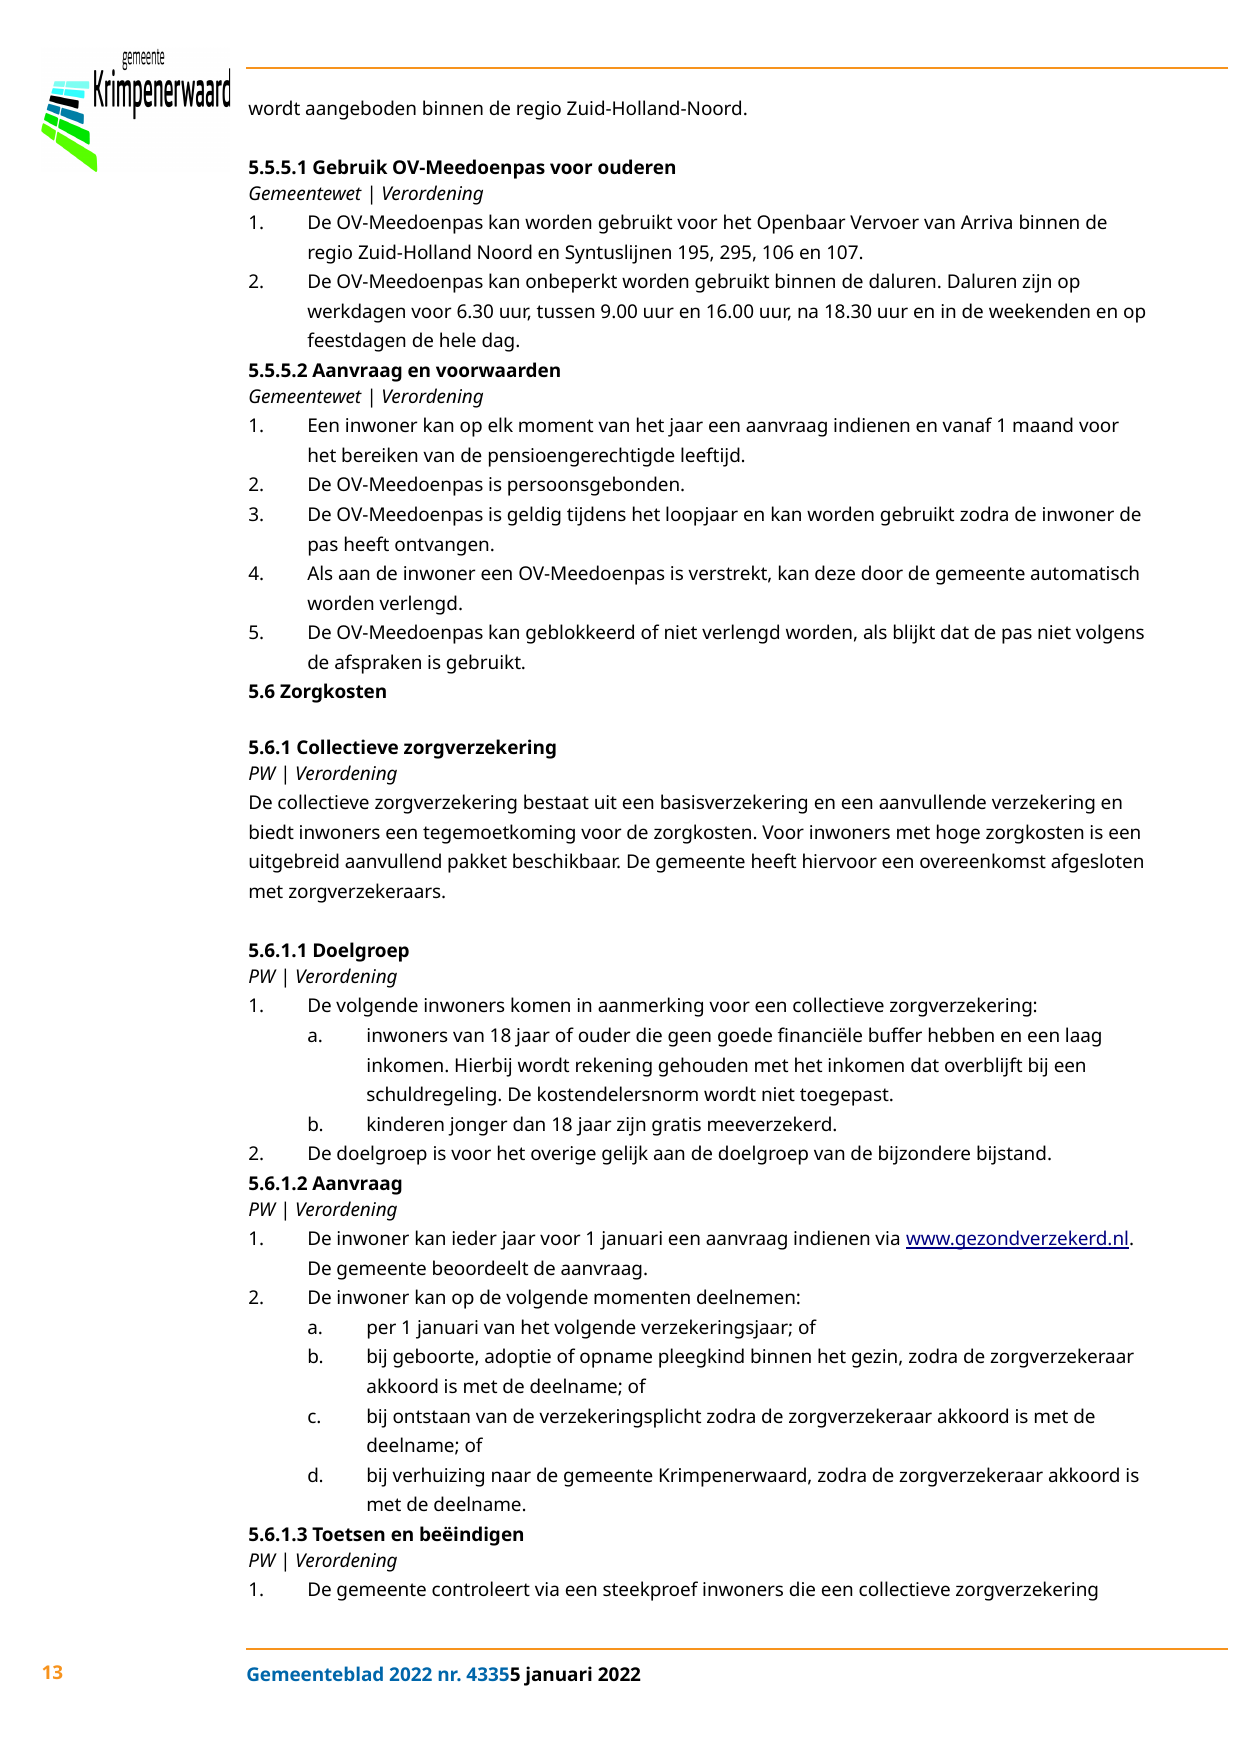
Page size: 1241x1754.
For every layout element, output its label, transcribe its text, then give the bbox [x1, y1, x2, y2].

text wordt aangeboden binnen de regio Zuid-Holland-Noord. [248, 95, 1152, 121]
list De inwoner kan op de volgende momenten deelnemen: [248, 1284, 1152, 1310]
text 5.6.1.2 Aanvraag [248, 1170, 1152, 1196]
text 5.6.1.3 Toetsen en beëindigen [248, 1521, 1152, 1547]
list De inwoner kan ieder jaar voor 1 januari een aanvraag indienen via www.gezondverzekerd.nl. De gemeente beoordeelt de aanvraag. [248, 1225, 1152, 1281]
list De doelgroep is voor het overige gelijk aan de doelgroep van de bijzondere bijstand. [248, 1141, 1152, 1166]
text PW | Verordening [248, 1547, 1152, 1573]
list De OV-Meedoenpas kan worden gebruikt voor het Openbaar Vervoer van Arriva binnen de regio Zuid-Holland Noord en Syntuslijnen 195, 295, 106 en 107. [248, 209, 1152, 264]
text 5.5.5.1 Gebruik OV-Meedoenpas voor ouderen [248, 154, 1152, 180]
list bij geboorte, adoptie of opname pleegkind binnen het gezin, zodra de zorgverzekeraar akkoord is met de deelname; of [307, 1344, 1152, 1399]
list Als aan de inwoner een OV-Meedoenpas is verstrekt, kan deze door de gemeente automatisch worden verlengd. [248, 560, 1152, 616]
list De volgende inwoners komen in aanmerking voor een collectieve zorgverzekering: [248, 993, 1152, 1018]
list Een inwoner kan op elk moment van het jaar een aanvraag indienen en vanaf 1 maand voor het bereiken van de pensioengerechtigde leeftijd. [248, 412, 1152, 468]
text 5.6.1 Collectieve zorgverzekering [248, 734, 1152, 760]
text De collectieve zorgverzekering bestaat uit een basisverzekering en een aanvullende verzekering en biedt inwoners een tegemoetkoming voor de zorgkosten. Voor inwoners met hoge zorgkosten is een uitgebreid aanvullend pakket beschikbaar. De gemeente heeft hiervoor een overeenkomst afgesloten met zorgverzekeraars. [248, 789, 1152, 904]
list De OV-Meedoenpas is persoonsgebonden. [248, 472, 1152, 497]
list bij ontstaan van de verzekeringsplicht zodra de zorgverzekeraar akkoord is met de deelname; of [307, 1403, 1152, 1458]
picture [41, 47, 231, 172]
text 5.6 Zorgkosten [248, 679, 1152, 704]
text Gemeentewet | Verordening [248, 383, 1152, 409]
list De OV-Meedoenpas kan geblokkeerd of niet verlengd worden, als blijkt dat de pas niet volgens de afspraken is gebruikt. [248, 619, 1152, 675]
text PW | Verordening [248, 760, 1152, 786]
list bij verhuizing naar de gemeente Krimpenerwaard, zodra de zorgverzekeraar akkoord is met de deelname. [307, 1462, 1152, 1517]
list De OV-Meedoenpas is geldig tijdens het loopjaar en kan worden gebruikt zodra de inwoner de pas heeft ontvangen. [248, 501, 1152, 557]
text PW | Verordening [248, 1196, 1152, 1222]
text 5.5.5.2 Aanvraag en voorwaarden [248, 357, 1152, 383]
text Gemeentewet | Verordening [248, 180, 1152, 205]
list inwoners van 18 jaar of ouder die geen goede financiële buffer hebben en een laag inkomen. Hierbij wordt rekening gehouden met het inkomen dat overblijft bij een schuldregeling. De kostendelersnorm wordt niet toegepast. [307, 1022, 1152, 1107]
list De gemeente controleert via een steekproef inwoners die een collectieve zorgverzekering [248, 1577, 1152, 1602]
list kinderen jonger dan 18 jaar zijn gratis meeverzekerd. [307, 1111, 1152, 1137]
text 5.6.1.1 Doelgroep [248, 937, 1152, 963]
text PW | Verordening [248, 963, 1152, 989]
list De OV-Meedoenpas kan onbeperkt worden gebruikt binnen de daluren. Daluren zijn op werkdagen voor 6.30 uur, tussen 9.00 uur en 16.00 uur, na 18.30 uur en in de weekenden en op feestdagen de hele dag. [248, 268, 1152, 353]
list per 1 januari van het volgende verzekeringsjaar; of [307, 1314, 1152, 1340]
